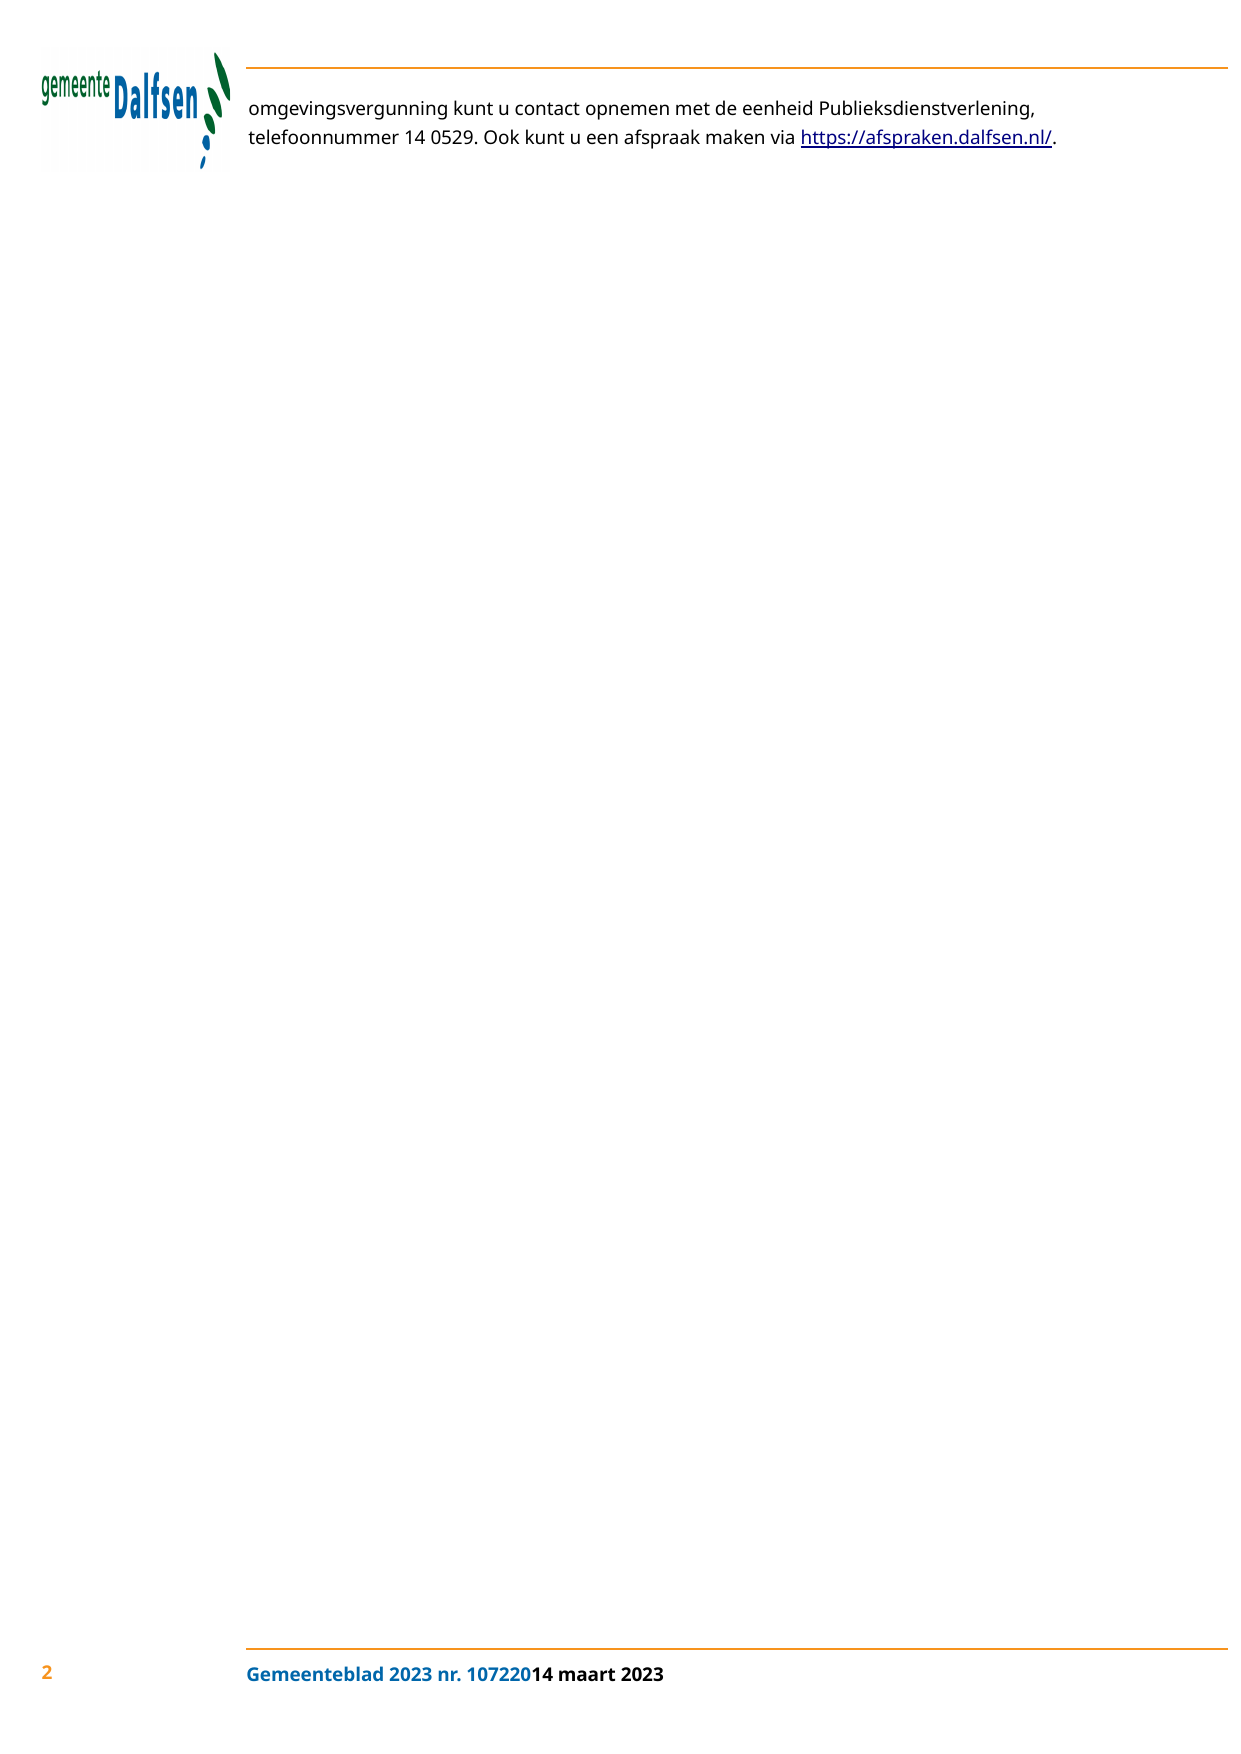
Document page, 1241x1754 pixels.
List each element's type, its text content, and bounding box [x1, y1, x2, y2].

text omgevingsvergunning kunt u contact opnemen met de eenheid Publieksdienstverlening, telefoonnummer 14 0529. Ook kunt u een afspraak maken via https://afspraken.dalfsen.nl/. [248, 95, 1152, 150]
picture [41, 47, 231, 172]
